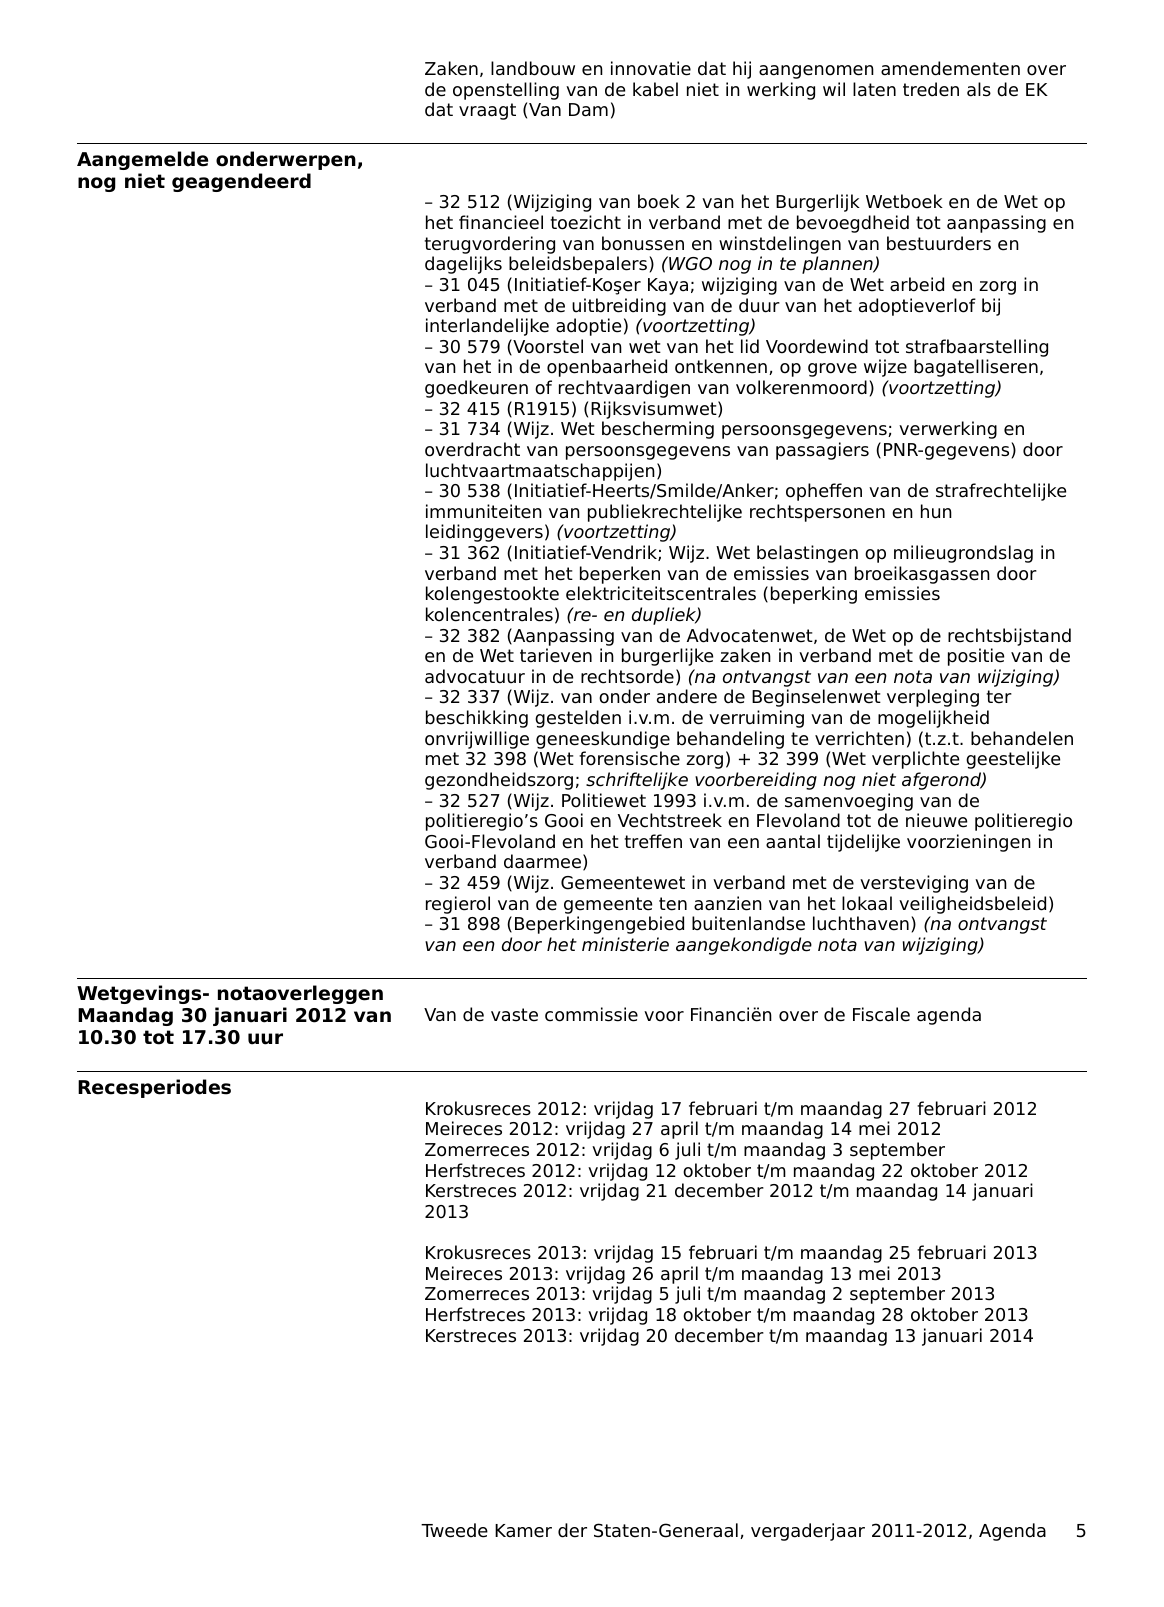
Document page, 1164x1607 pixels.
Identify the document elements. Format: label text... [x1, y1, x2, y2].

table_cell Zomerreces 2012: vrijdag 6 juli t/m maandag 3 september [418, 1140, 1087, 1161]
table_cell [418, 1223, 1087, 1243]
table_cell [77, 1305, 401, 1326]
table_cell [401, 1223, 418, 1243]
table_cell [77, 1284, 401, 1305]
table_cell Meireces 2012: vrijdag 27 april t/m maandag 14 mei 2012 [418, 1119, 1087, 1140]
table_cell [401, 1161, 418, 1181]
table_cell [77, 1140, 401, 1161]
table_cell [401, 337, 418, 399]
table_cell [401, 1284, 418, 1305]
table_cell [77, 1264, 401, 1284]
table_cell [77, 419, 401, 481]
table_header [401, 144, 418, 192]
table_cell – 31 898 (Beperkingengebied buitenlandse luchthaven) (na ontvangst van een door het ministerie aangekondigde nota van wijziging) [418, 914, 1087, 956]
table_cell [77, 873, 401, 914]
table_cell [401, 914, 418, 956]
table_cell – 30 579 (Voorstel van wet van het lid Voordewind tot strafbaarstelling van het in de openbaarheid ontkennen, op grove wijze bagatelliseren, goedkeuren of rechtvaardigen van volkerenmoord) (voortzetting) [418, 337, 1087, 399]
table_cell – 31 734 (Wijz. Wet bescherming persoonsgegevens; verwerking en overdracht van persoonsgegevens van passagiers (PNR-gegevens) door luchtvaartmaatschappijen) [418, 419, 1087, 481]
table_cell [77, 1161, 401, 1181]
table_cell [77, 1223, 401, 1243]
table_header [418, 979, 1087, 1005]
table_cell [401, 1264, 418, 1284]
table_cell Herfstreces 2013: vrijdag 18 oktober t/m maandag 28 oktober 2013 [418, 1305, 1087, 1326]
table_cell [401, 59, 418, 121]
table_cell [401, 1099, 418, 1119]
table_cell Meireces 2013: vrijdag 26 april t/m maandag 13 mei 2013 [418, 1264, 1087, 1284]
table_cell Krokusreces 2013: vrijdag 15 februari t/m maandag 25 februari 2013 [418, 1243, 1087, 1264]
table_cell [401, 481, 418, 543]
table_cell [401, 791, 418, 873]
table_cell – 31 045 (Initiatief-Koşer Kaya; wijziging van de Wet arbeid en zorg in verband met de uitbreiding van de duur van het adoptieverlof bij interlandelijke adoptie) (voortzetting) [418, 275, 1087, 337]
table_header Aangemelde onderwerpen, nog niet geagendeerd [77, 144, 401, 192]
table_cell [401, 1326, 418, 1346]
table_cell [77, 59, 401, 121]
table_cell [77, 275, 401, 337]
table_cell [401, 193, 418, 275]
table_cell – 32 459 (Wijz. Gemeentewet in verband met de versteviging van de regierol van de gemeente ten aanzien van het lokaal veiligheidsbeleid) [418, 873, 1087, 914]
table_header [401, 979, 418, 1005]
table_cell [77, 1326, 401, 1346]
table_header [418, 144, 1087, 192]
table_cell [77, 791, 401, 873]
table_cell [401, 1243, 418, 1264]
table_cell – 30 538 (Initiatief-Heerts/Smilde/Anker; opheffen van de strafrechtelijke immuniteiten van publiekrechtelijke rechtspersonen en hun leidinggevers) (voortzetting) [418, 481, 1087, 543]
table_cell Kerstreces 2013: vrijdag 20 december t/m maandag 13 januari 2014 [418, 1326, 1087, 1346]
table_cell [77, 1181, 401, 1222]
table_cell [77, 688, 401, 791]
table_cell Zomerreces 2013: vrijdag 5 juli t/m maandag 2 september 2013 [418, 1284, 1087, 1305]
table_cell [401, 1005, 418, 1049]
table_header [401, 1072, 418, 1099]
table_cell – 32 512 (Wijziging van boek 2 van het Burgerlijk Wetboek en de Wet op het financieel toezicht in verband met de bevoegdheid tot aanpassing en terugvordering van bonussen en winstdelingen van bestuurders en dagelijks beleidsbepalers) (WGO nog in te plannen) [418, 193, 1087, 275]
table_cell – 32 415 (R1915) (Rijksvisumwet) [418, 399, 1087, 419]
table_cell [77, 543, 401, 626]
table_cell [401, 399, 418, 419]
table_cell [401, 543, 418, 626]
table_cell [401, 873, 418, 914]
table_cell Zaken, landbouw en innovatie dat hij aangenomen amendementen over de openstelling van de kabel niet in werking wil laten treden als de EK dat vraagt (Van Dam) [418, 59, 1087, 121]
table_header Recesperiodes [77, 1072, 401, 1099]
table_cell [77, 193, 401, 275]
table_cell [401, 688, 418, 791]
table_header Wetgevings- notaoverleggen [77, 979, 401, 1005]
table_cell [401, 419, 418, 481]
table_cell [401, 1181, 418, 1222]
table_cell Kerstreces 2012: vrijdag 21 december 2012 t/m maandag 14 januari 2013 [418, 1181, 1087, 1222]
table_cell [401, 275, 418, 337]
table_cell [77, 914, 401, 956]
table_cell – 32 337 (Wijz. van onder andere de Beginselenwet verpleging ter beschikking gestelden i.v.m. de verruiming van de mogelijkheid onvrijwillige geneeskundige behandeling te verrichten) (t.z.t. behandelen met 32 398 (Wet forensische zorg) + 32 399 (Wet verplichte geestelijke gezondheidszorg; schriftelijke voorbereiding nog niet afgerond) [418, 688, 1087, 791]
table_cell [77, 626, 401, 687]
table_cell [77, 481, 401, 543]
table_cell [77, 1119, 401, 1140]
table_cell – 31 362 (Initiatief-Vendrik; Wijz. Wet belastingen op milieugrondslag in verband met het beperken van de emissies van broeikasgassen door kolengestookte elektriciteitscentrales (beperking emissies kolencentrales) (re- en dupliek) [418, 543, 1087, 626]
table_cell – 32 382 (Aanpassing van de Advocatenwet, de Wet op de rechtsbijstand en de Wet tarieven in burgerlijke zaken in verband met de positie van de advocatuur in de rechtsorde) (na ontvangst van een nota van wijziging) [418, 626, 1087, 687]
table_cell [77, 337, 401, 399]
table_cell [77, 1243, 401, 1264]
table_cell Herfstreces 2012: vrijdag 12 oktober t/m maandag 22 oktober 2012 [418, 1161, 1087, 1181]
table_cell [77, 1099, 401, 1119]
table_cell [77, 399, 401, 419]
table_cell [401, 1305, 418, 1326]
table_cell [401, 626, 418, 687]
table_cell [401, 1140, 418, 1161]
table_cell [401, 1119, 418, 1140]
table_cell – 32 527 (Wijz. Politiewet 1993 i.v.m. de samenvoeging van de politieregio’s Gooi en Vechtstreek en Flevoland tot de nieuwe politieregio Gooi-Flevoland en het treffen van een aantal tijdelijke voorzieningen in verband daarmee) [418, 791, 1087, 873]
table_cell Krokusreces 2012: vrijdag 17 februari t/m maandag 27 februari 2012 [418, 1099, 1087, 1119]
table_header [418, 1072, 1087, 1099]
table_cell Maandag 30 januari 2012 van 10.30 tot 17.30 uur [77, 1005, 401, 1049]
table_cell Van de vaste commissie voor Financiën over de Fiscale agenda [418, 1005, 1087, 1049]
